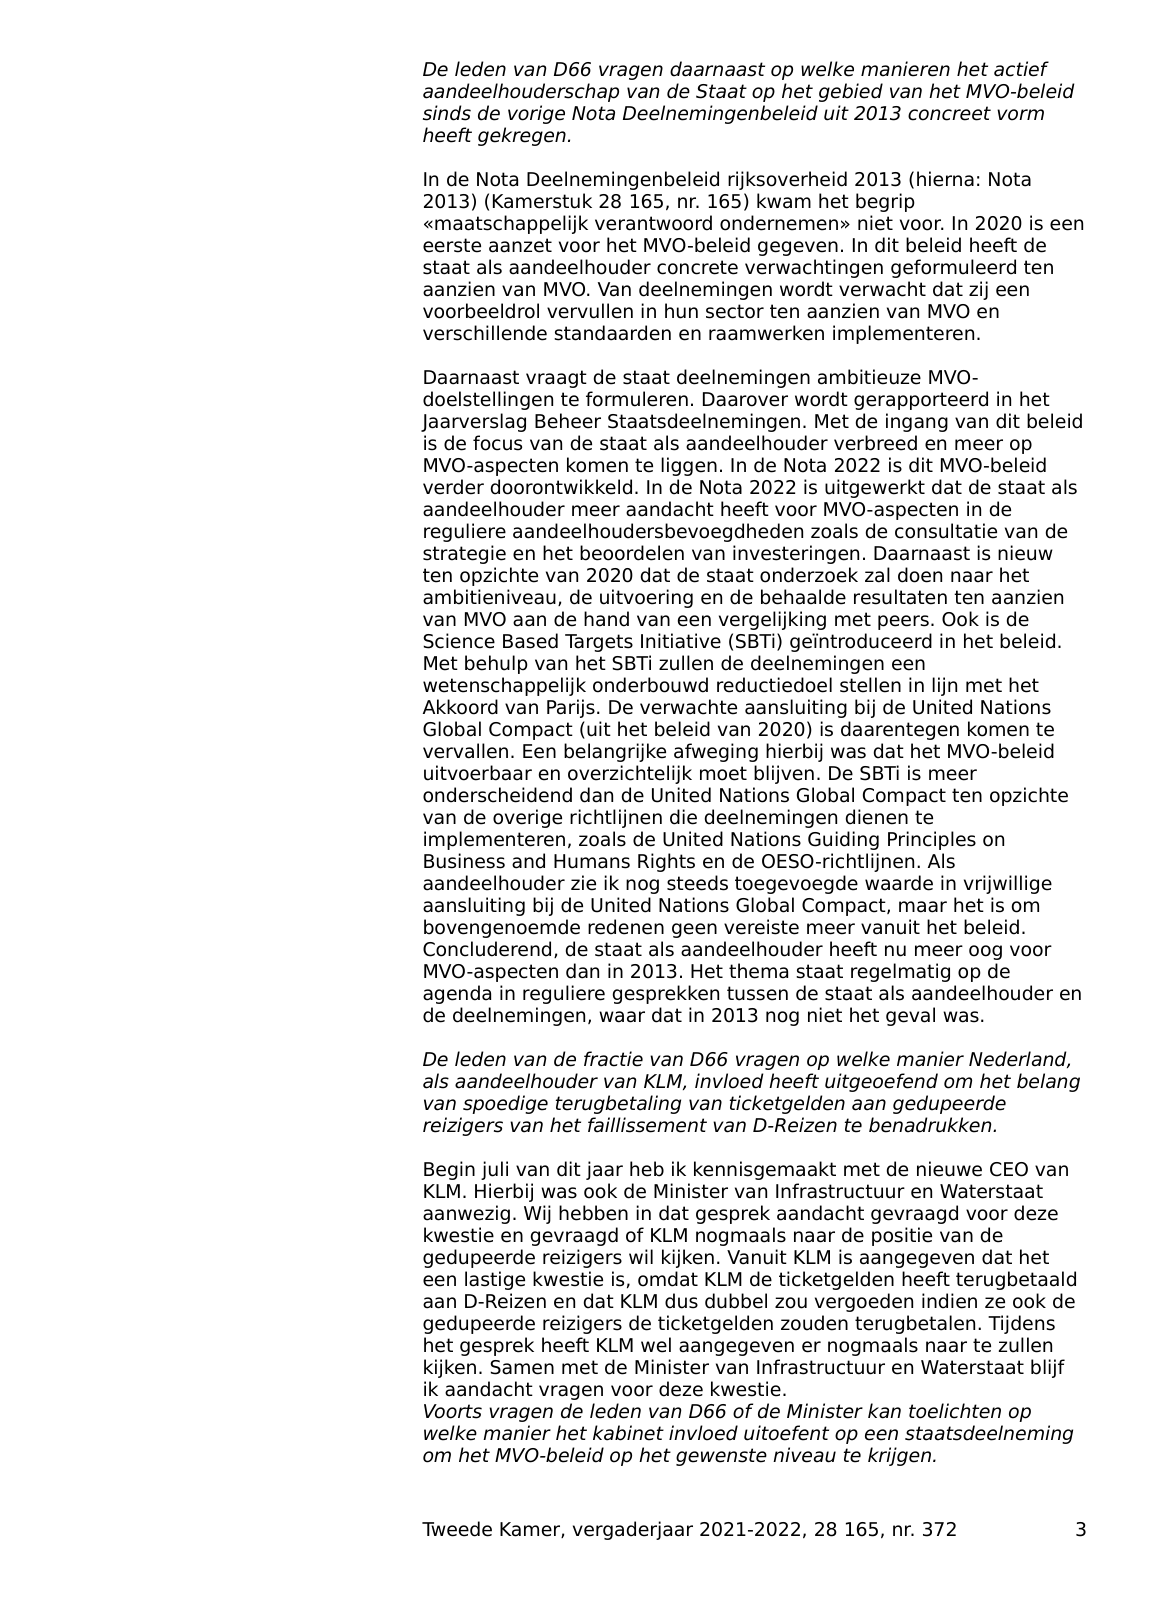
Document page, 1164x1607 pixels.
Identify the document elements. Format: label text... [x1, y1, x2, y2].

text Voorts vragen de leden van D66 of de Minister kan toelichten op welke manier het kabinet invloed uitoefent op een staatsdeelneming om het MVO-beleid op het gewenste niveau te krijgen. [422, 1401, 1087, 1467]
text De leden van de fractie van D66 vragen op welke manier Nederland, als aandeelhouder van KLM, invloed heeft uitgeoefend om het belang van spoedige terugbetaling van ticketgelden aan gedupeerde reizigers van het faillissement van D-Reizen te benadrukken. [422, 1049, 1087, 1137]
text In de Nota Deelnemingenbeleid rijksoverheid 2013 (hierna: Nota 2013) (Kamerstuk 28 165, nr. 165) kwam het begrip «maatschappelijk verantwoord ondernemen» niet voor. In 2020 is een eerste aanzet voor het MVO-beleid gegeven. In dit beleid heeft de staat als aandeelhouder concrete verwachtingen geformuleerd ten aanzien van MVO. Van deelnemingen wordt verwacht dat zij een voorbeeldrol vervullen in hun sector ten aanzien van MVO en verschillende standaarden en raamwerken implementeren. [422, 169, 1087, 345]
text Daarnaast vraagt de staat deelnemingen ambitieuze MVO-doelstellingen te formuleren. Daarover wordt gerapporteerd in het Jaarverslag Beheer Staatsdeelnemingen. Met de ingang van dit beleid is de focus van de staat als aandeelhouder verbreed en meer op MVO-aspecten komen te liggen. In de Nota 2022 is dit MVO-beleid verder doorontwikkeld. In de Nota 2022 is uitgewerkt dat de staat als aandeelhouder meer aandacht heeft voor MVO-aspecten in de reguliere aandeelhoudersbevoegdheden zoals de consultatie van de strategie en het beoordelen van investeringen. Daarnaast is nieuw ten opzichte van 2020 dat de staat onderzoek zal doen naar het ambitieniveau, de uitvoering en de behaalde resultaten ten aanzien van MVO aan de hand van een vergelijking met peers. Ook is de Science Based Targets Initiative (SBTi) geïntroduceerd in het beleid. Met behulp van het SBTi zullen de deelnemingen een wetenschappelijk onderbouwd reductiedoel stellen in lijn met het Akkoord van Parijs. De verwachte aansluiting bij de United Nations Global Compact (uit het beleid van 2020) is daarentegen komen te vervallen. Een belangrijke afweging hierbij was dat het MVO-beleid uitvoerbaar en overzichtelijk moet blijven. De SBTi is meer onderscheidend dan de United Nations Global Compact ten opzichte van de overige richtlijnen die deelnemingen dienen te implementeren, zoals de United Nations Guiding Principles on Business and Humans Rights en de OESO-richtlijnen. Als aandeelhouder zie ik nog steeds toegevoegde waarde in vrijwillige aansluiting bij de United Nations Global Compact, maar het is om bovengenoemde redenen geen vereiste meer vanuit het beleid. Concluderend, de staat als aandeelhouder heeft nu meer oog voor MVO-aspecten dan in 2013. Het thema staat regelmatig op de agenda in reguliere gesprekken tussen de staat als aandeelhouder en de deelnemingen, waar dat in 2013 nog niet het geval was. [422, 367, 1087, 1027]
text Begin juli van dit jaar heb ik kennisgemaakt met de nieuwe CEO van KLM. Hierbij was ook de Minister van Infrastructuur en Waterstaat aanwezig. Wij hebben in dat gesprek aandacht gevraagd voor deze kwestie en gevraagd of KLM nogmaals naar de positie van de gedupeerde reizigers wil kijken. Vanuit KLM is aangegeven dat het een lastige kwestie is, omdat KLM de ticketgelden heeft terugbetaald aan D-Reizen en dat KLM dus dubbel zou vergoeden indien ze ook de gedupeerde reizigers de ticketgelden zouden terugbetalen. Tijdens het gesprek heeft KLM wel aangegeven er nogmaals naar te zullen kijken. Samen met de Minister van Infrastructuur en Waterstaat blijf ik aandacht vragen voor deze kwestie. [422, 1159, 1087, 1401]
text De leden van D66 vragen daarnaast op welke manieren het actief aandeelhouderschap van de Staat op het gebied van het MVO-beleid sinds de vorige Nota Deelnemingenbeleid uit 2013 concreet vorm heeft gekregen. [422, 59, 1087, 147]
